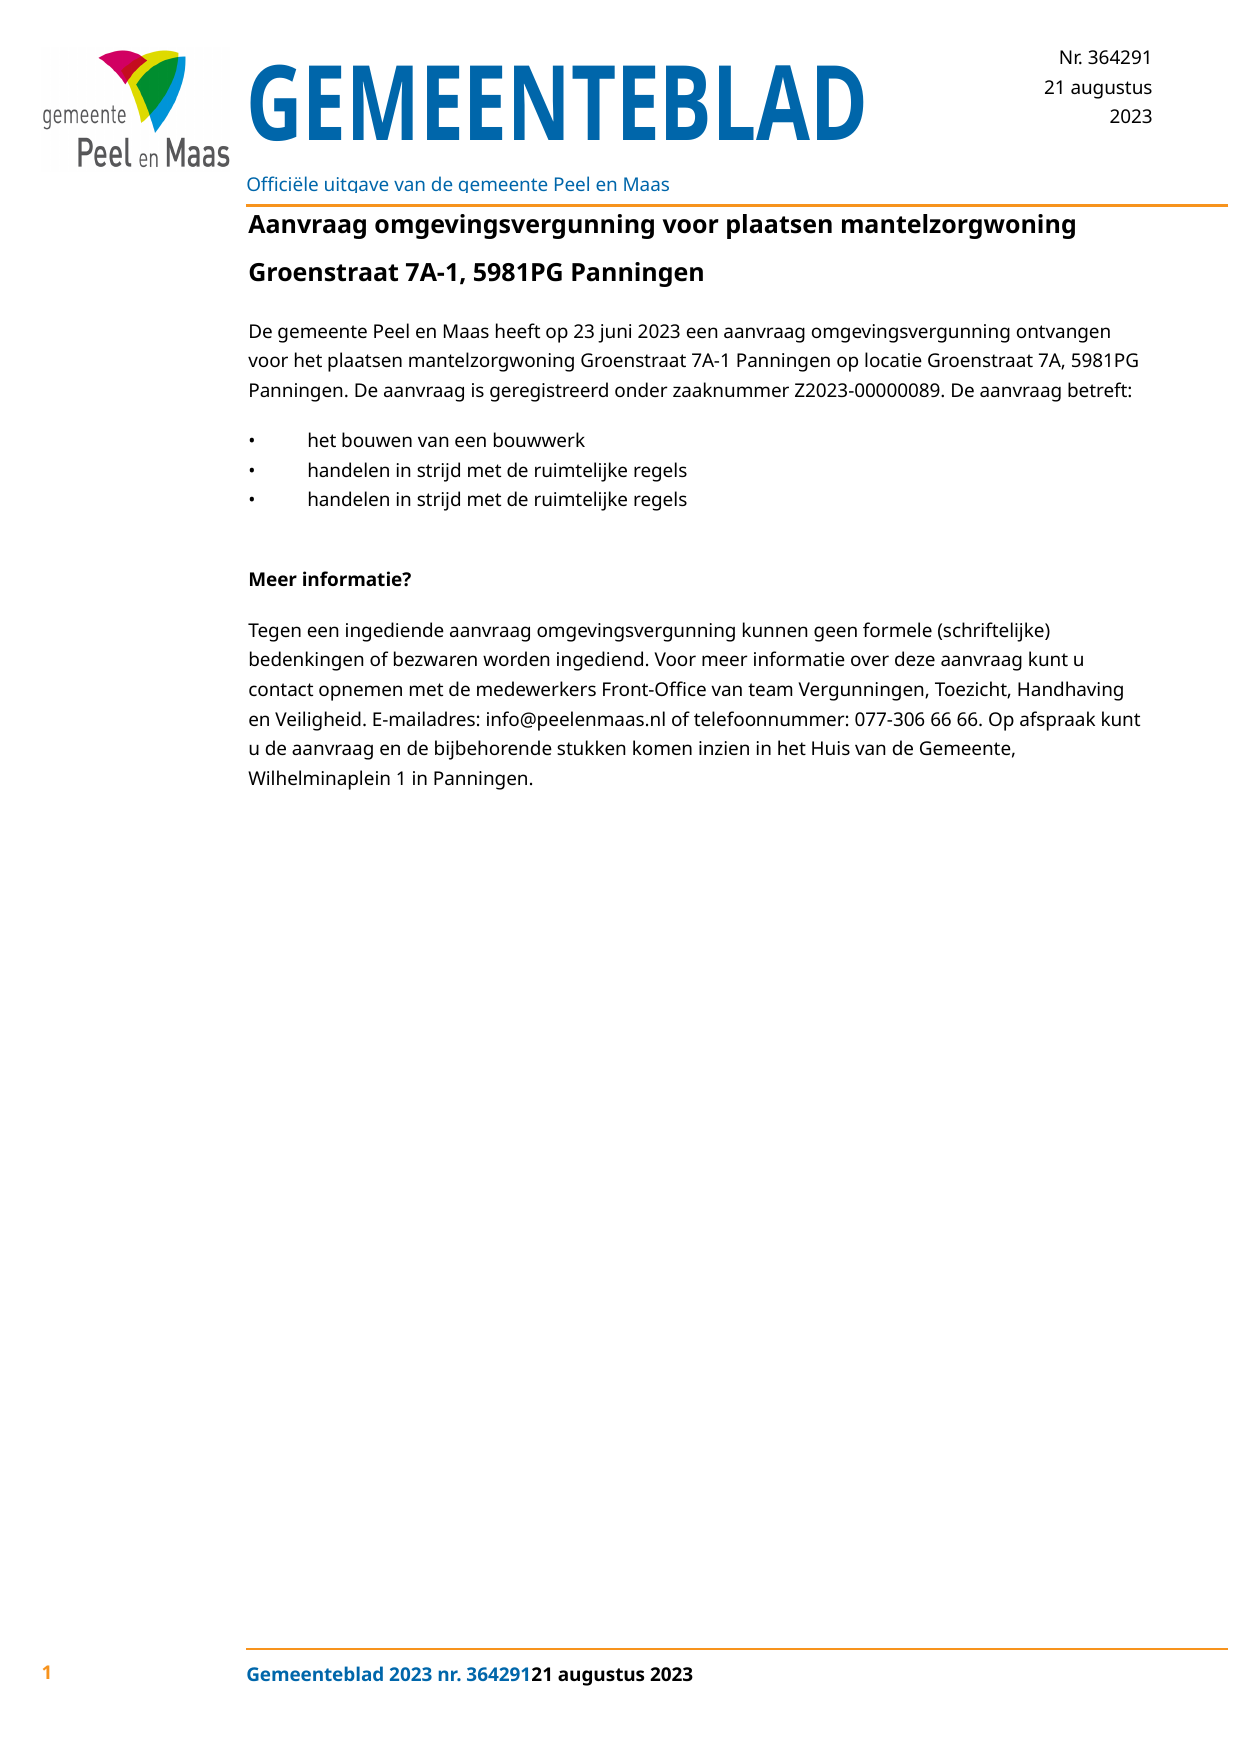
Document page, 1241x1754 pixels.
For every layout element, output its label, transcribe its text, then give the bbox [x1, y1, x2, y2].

text De gemeente Peel en Maas heeft op 23 juni 2023 een aanvraag omgevingsvergunning ontvangen voor het plaatsen mantelzorgwoning Groenstraat 7A-1 Panningen op locatie Groenstraat 7A, 5981PG Panningen. De aanvraag is geregistreerd onder zaaknummer Z2023-00000089. De aanvraag betreft: [248, 318, 1152, 403]
picture [41, 47, 231, 172]
text Meer informatie? [248, 567, 1152, 592]
text Tegen een ingediende aanvraag omgevingsvergunning kunnen geen formele (schriftelijke) bedenkingen of bezwaren worden ingediend. Voor meer informatie over deze aanvraag kunt u contact opnemen met de medewerkers Front-Office van team Vergunningen, Toezicht, Handhaving en Veiligheid. E-mailadres: info@peelenmaas.nl of telefoonnummer: 077-306 66 66. Op afspraak kunt u de aanvraag en de bijbehorende stukken komen inzien in het Huis van de Gemeente, Wilhelminaplein 1 in Panningen. [248, 617, 1152, 791]
list handelen in strijd met de ruimtelijke regels [248, 487, 1152, 512]
list het bouwen van een bouwwerk [248, 427, 1152, 453]
text Aanvraag omgevingsvergunning voor plaatsen mantelzorgwoning Groenstraat 7A-1, 5981PG Panningen [248, 207, 1152, 288]
list handelen in strijd met de ruimtelijke regels [248, 457, 1152, 483]
